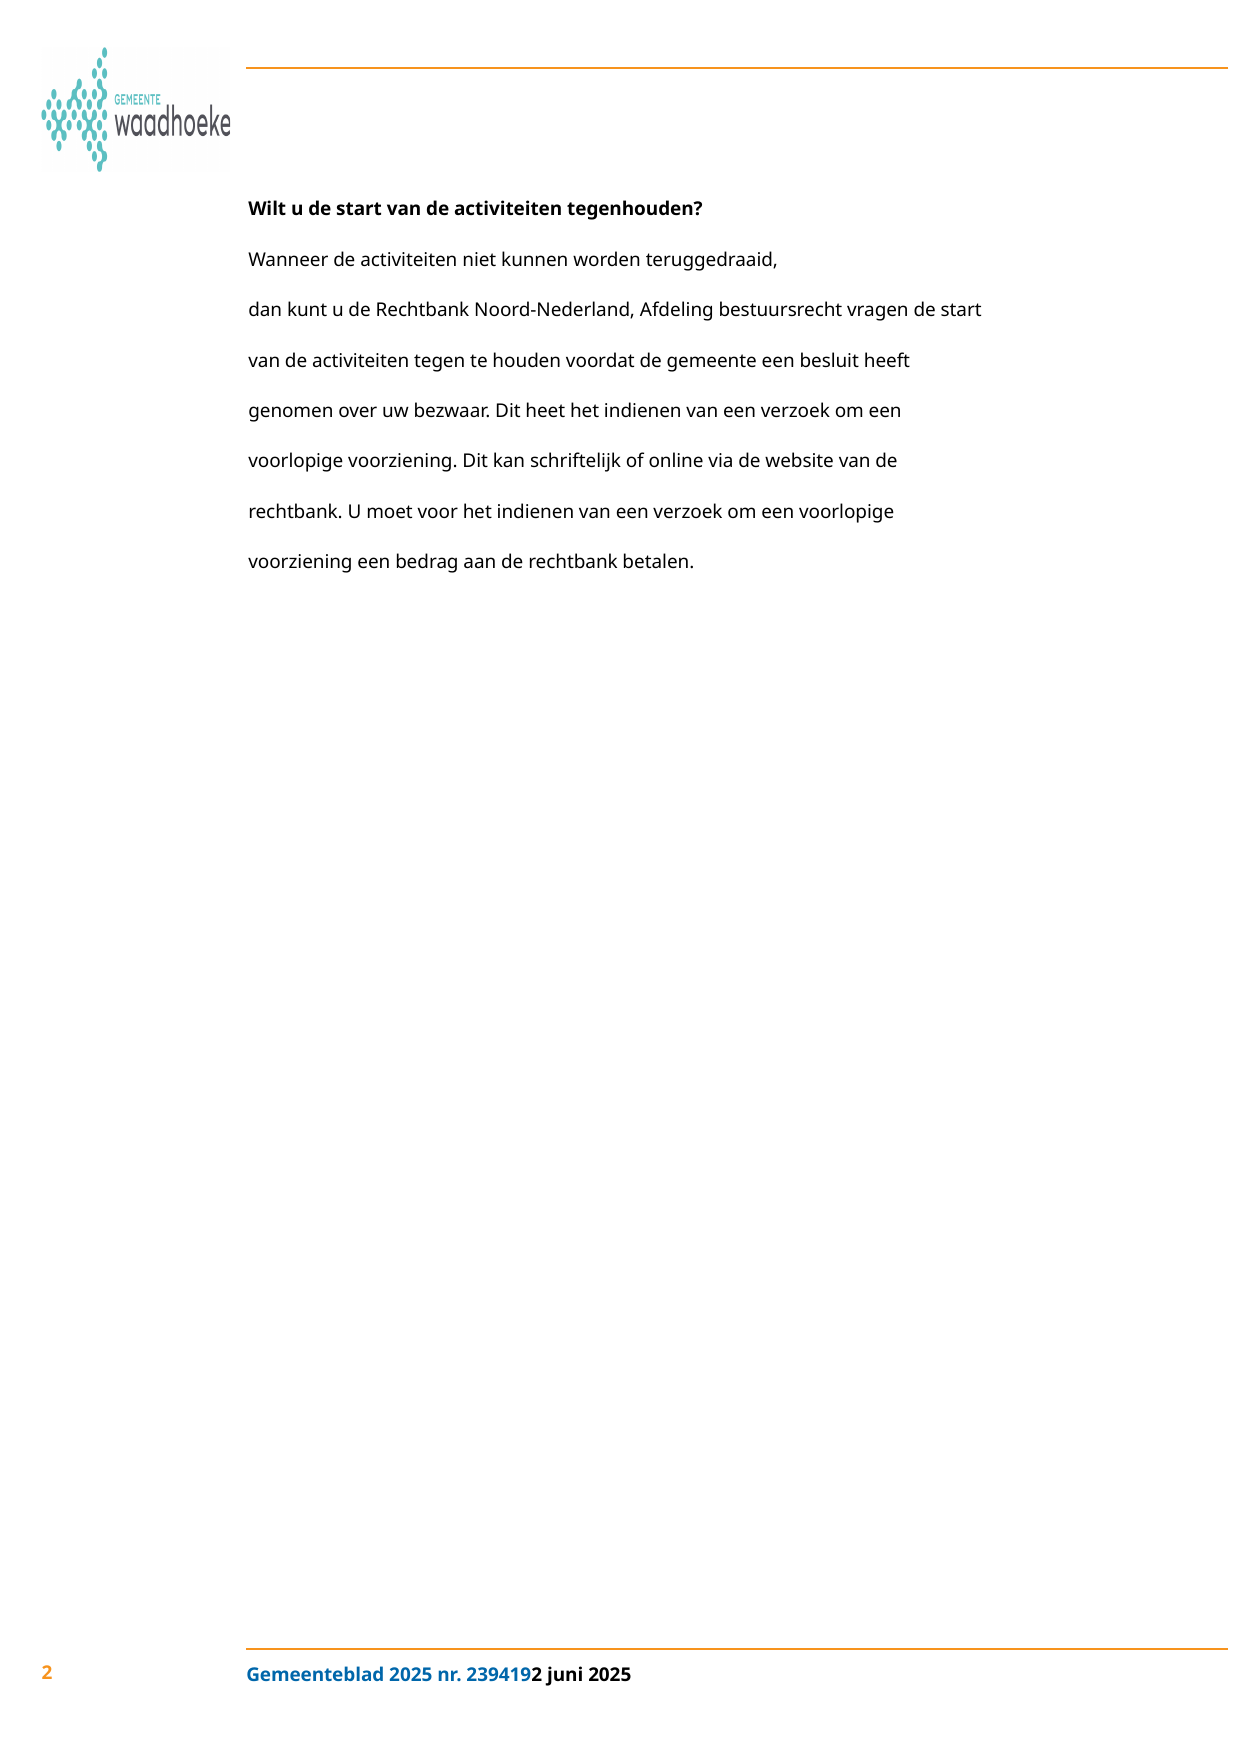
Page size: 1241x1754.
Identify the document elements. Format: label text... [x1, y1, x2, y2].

text genomen over uw bezwaar. Dit heet het indienen van een verzoek om een [248, 397, 1152, 423]
text Wanneer de activiteiten niet kunnen worden teruggedraaid, [248, 246, 1152, 272]
text voorlopige voorziening. Dit kan schriftelijk of online via de website van de [248, 448, 1152, 473]
text voorziening een bedrag aan de rechtbank betalen. [248, 548, 1152, 574]
picture [41, 47, 231, 172]
text van de activiteiten tegen te houden voordat de gemeente een besluit heeft [248, 347, 1152, 373]
text Wilt u de start van de activiteiten tegenhouden? [248, 196, 1152, 221]
text dan kunt u de Rechtbank Noord-Nederland, Afdeling bestuursrecht vragen de start [248, 296, 1152, 322]
text rechtbank. U moet voor het indienen van een verzoek om een voorlopige [248, 498, 1152, 524]
